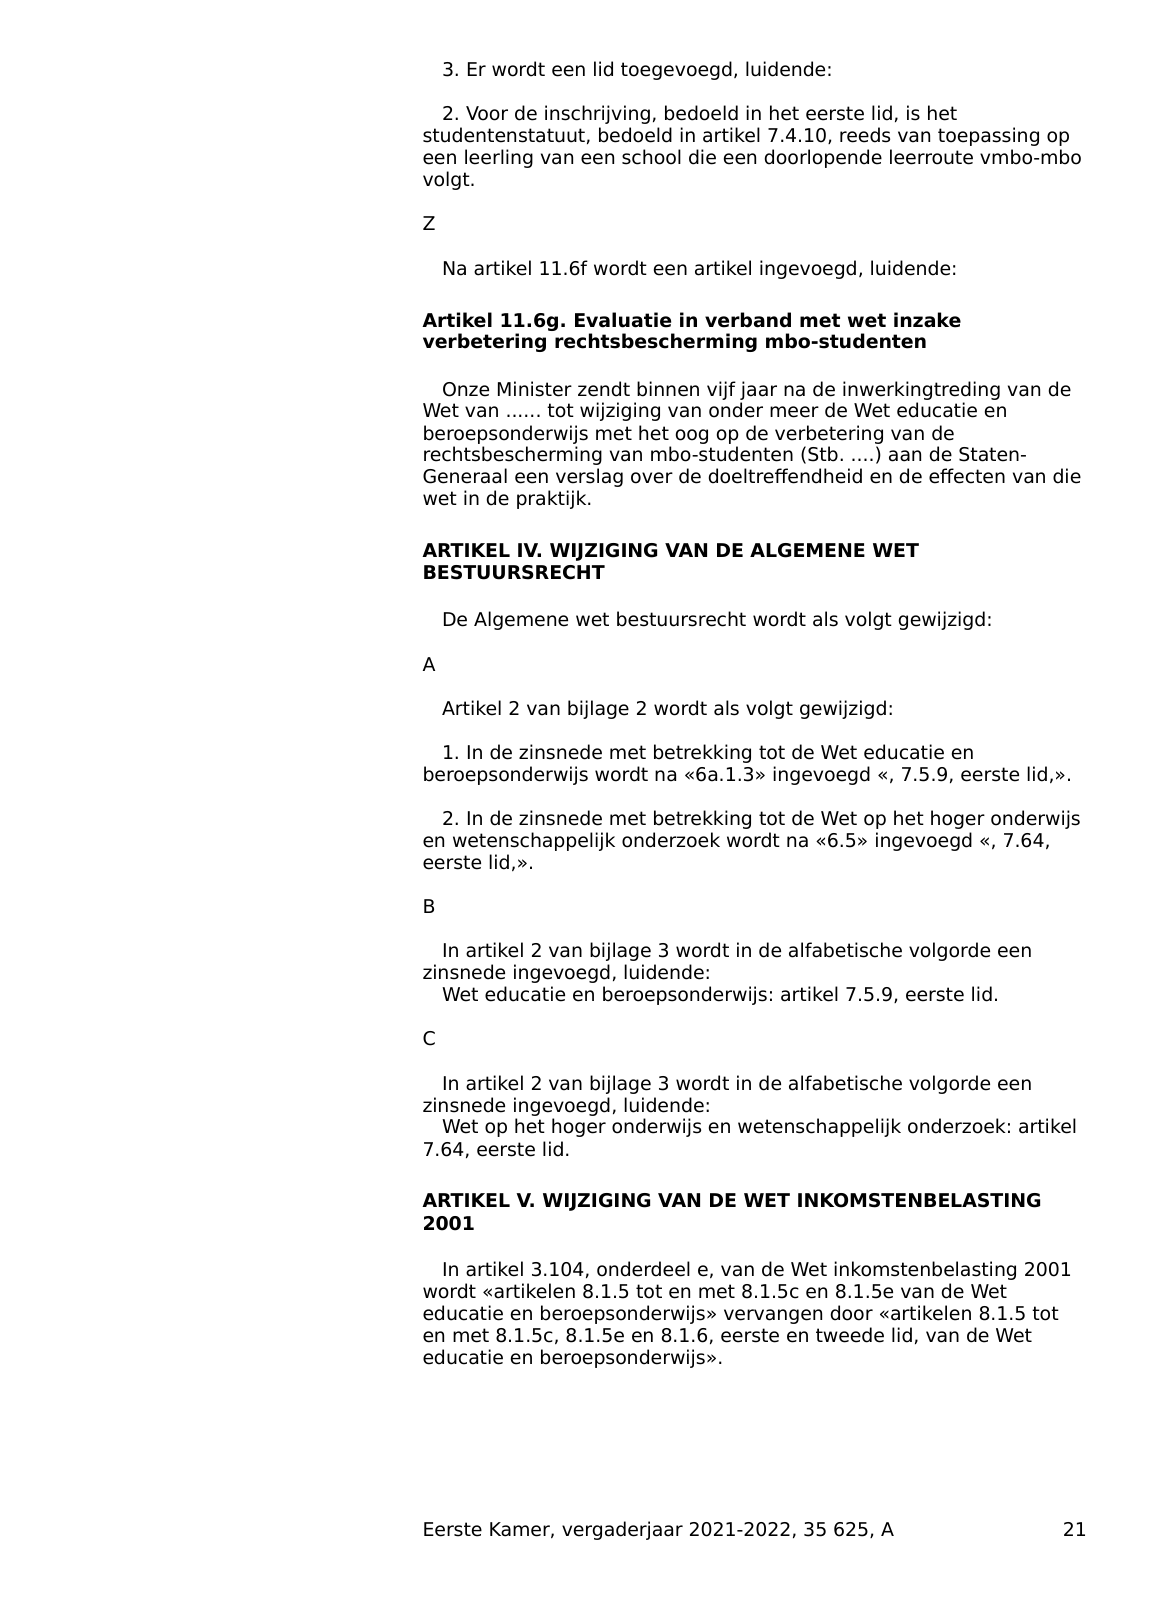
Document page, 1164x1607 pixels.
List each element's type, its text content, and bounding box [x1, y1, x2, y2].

text In artikel 2 van bijlage 3 wordt in de alfabetische volgorde een zinsnede ingevoegd, luidende: [422, 1072, 1087, 1116]
text 3. Er wordt een lid toegevoegd, luidende: [422, 59, 1087, 81]
text De Algemene wet bestuursrecht wordt als volgt gewijzigd: [422, 609, 1087, 631]
text 1. In de zinsnede met betrekking tot de Wet educatie en beroepsonderwijs wordt na «6a.1.3» ingevoegd «, 7.5.9, eerste lid,». [422, 742, 1087, 786]
text 2. Voor de inschrijving, bedoeld in het eerste lid, is het studentenstatuut, bedoeld in artikel 7.4.10, reeds van toepassing op een leerling van een school die een doorlopende leerroute vmbo-mbo volgt. [422, 103, 1087, 191]
text 2. In de zinsnede met betrekking tot de Wet op het hoger onderwijs en wetenschappelijk onderzoek wordt na «6.5» ingevoegd «, 7.64, eerste lid,». [422, 808, 1087, 874]
text Z [422, 213, 1087, 235]
text Wet educatie en beroepsonderwijs: artikel 7.5.9, eerste lid. [422, 984, 1087, 1006]
text A [422, 653, 1087, 675]
text In artikel 3.104, onderdeel e, van de Wet inkomstenbelasting 2001 wordt «artikelen 8.1.5 tot en met 8.1.5c en 8.1.5e van de Wet educatie en beroepsonderwijs» vervangen door «artikelen 8.1.5 tot en met 8.1.5c, 8.1.5e en 8.1.6, eerste en tweede lid, van de Wet educatie en beroepsonderwijs». [422, 1259, 1087, 1369]
subtitle ARTIKEL IV. WIJZIGING VAN DE ALGEMENE WET BESTUURSRECHT [422, 540, 1087, 584]
text Na artikel 11.6f wordt een artikel ingevoegd, luidende: [422, 257, 1087, 279]
text Artikel 2 van bijlage 2 wordt als volgt gewijzigd: [422, 698, 1087, 719]
text Wet op het hoger onderwijs en wetenschappelijk onderzoek: artikel 7.64, eerste lid. [422, 1116, 1087, 1160]
text C [422, 1028, 1087, 1050]
subtitle Artikel 11.6g. Evaluatie in verband met wet inzake verbetering rechtsbescherming mbo-studenten [422, 309, 1087, 353]
text Onze Minister zendt binnen vijf jaar na de inwerkingtreding van de Wet van ...... tot wijziging van onder meer de Wet educatie en beroepsonderwijs met het oog op de verbetering van de rechtsbescherming van mbo-studenten (Stb. ....) aan de Staten-Generaal een verslag over de doeltreffendheid en de effecten van die wet in de praktijk. [422, 378, 1087, 510]
text B [422, 896, 1087, 918]
subtitle ARTIKEL V. WIJZIGING VAN DE WET INKOMSTENBELASTING 2001 [422, 1190, 1087, 1234]
text In artikel 2 van bijlage 3 wordt in de alfabetische volgorde een zinsnede ingevoegd, luidende: [422, 940, 1087, 984]
